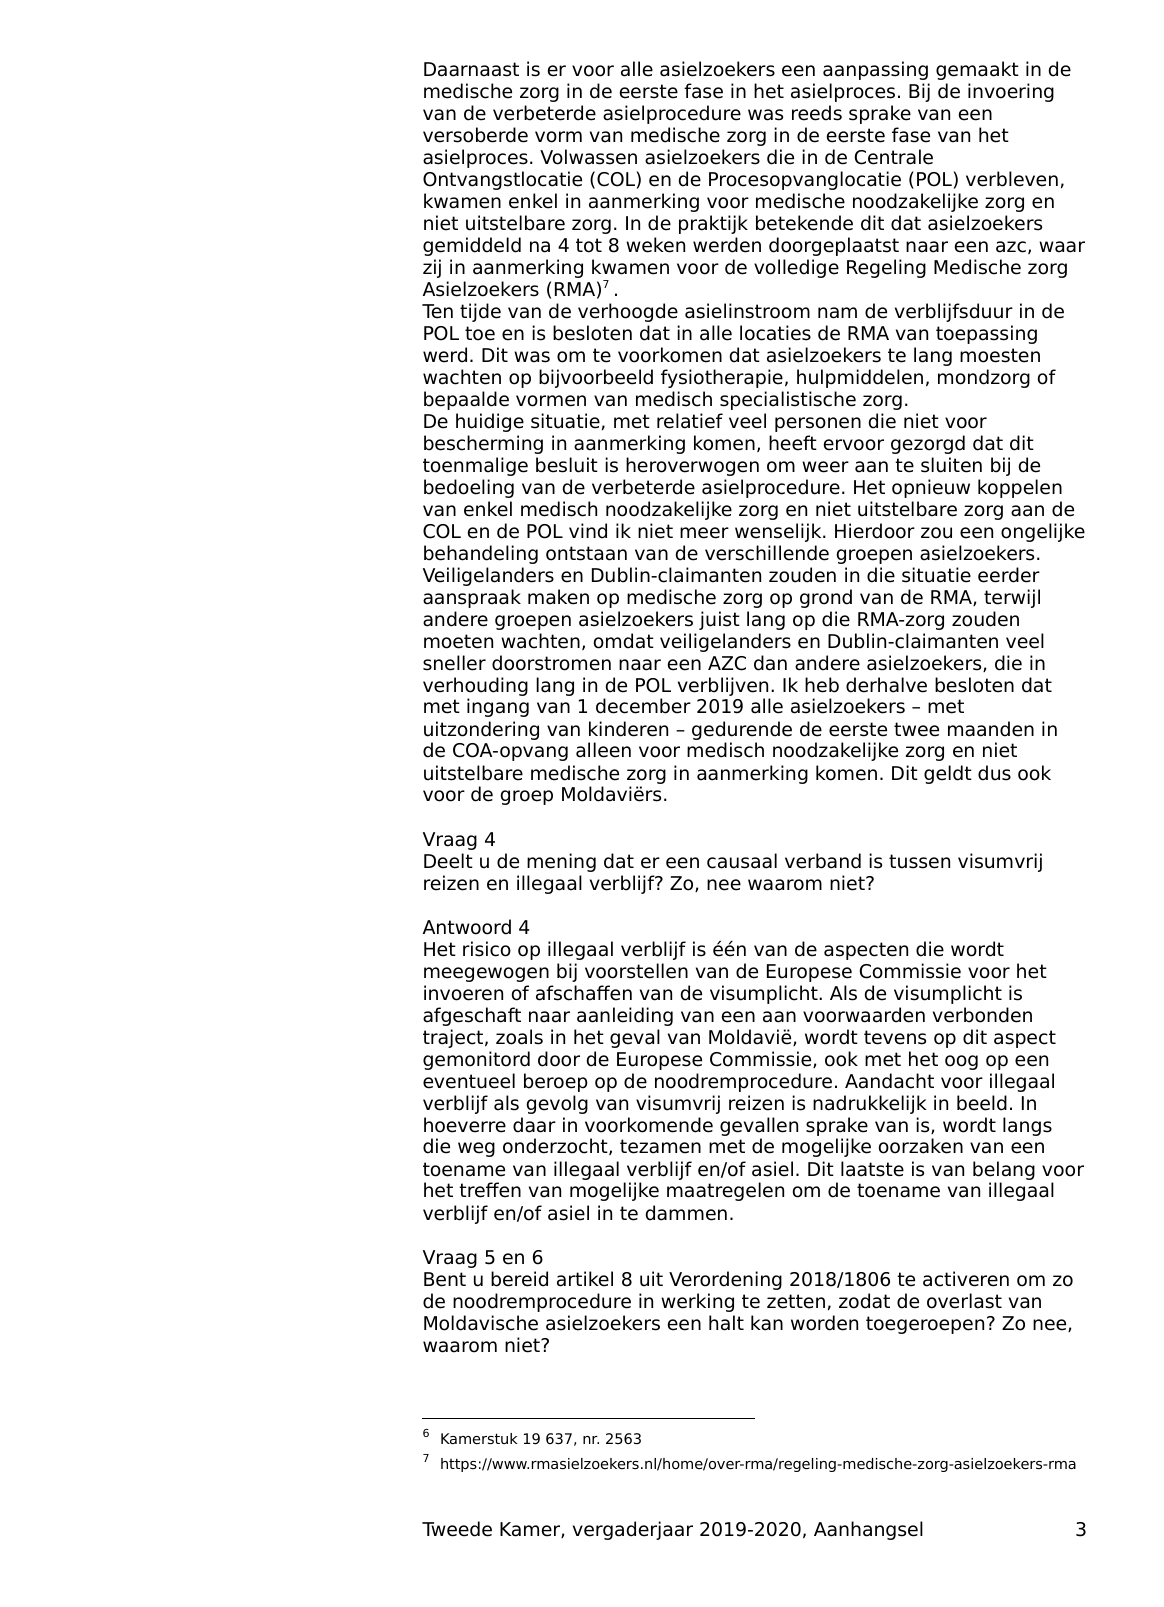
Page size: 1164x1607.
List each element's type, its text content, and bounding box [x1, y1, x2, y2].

text https://www.rmasielzoekers.nl/home/over-rma/regeling-medische-zorg-asielzoekers-rma [422, 1452, 1087, 1474]
text Vraag 4 [422, 828, 1087, 851]
text De huidige situatie, met relatief veel personen die niet voor bescherming in aanmerking komen, heeft ervoor gezorgd dat dit toenmalige besluit is heroverwogen om weer aan te sluiten bij de bedoeling van de verbeterde asielprocedure. Het opnieuw koppelen van enkel medisch noodzakelijke zorg en niet uitstelbare zorg aan de COL en de POL vind ik niet meer wenselijk. Hierdoor zou een ongelijke behandeling ontstaan van de verschillende groepen asielzoekers. Veiligelanders en Dublin-claimanten zouden in die situatie eerder aanspraak maken op medische zorg op grond van de RMA, terwijl andere groepen asielzoekers juist lang op die RMA-zorg zouden moeten wachten, omdat veiligelanders en Dublin-claimanten veel sneller doorstromen naar een AZC dan andere asielzoekers, die in verhouding lang in de POL verblijven. Ik heb derhalve besloten dat met ingang van 1 december 2019 alle asielzoekers – met uitzondering van kinderen – gedurende de eerste twee maanden in de COA-opvang alleen voor medisch noodzakelijke zorg en niet uitstelbare medische zorg in aanmerking komen. Dit geldt dus ook voor de groep Moldaviërs. [422, 411, 1087, 806]
text Antwoord 4 [422, 917, 1087, 939]
text Bent u bereid artikel 8 uit Verordening 2018/1806 te activeren om zo de noodremprocedure in werking te zetten, zodat de overlast van Moldavische asielzoekers een halt kan worden toegeroepen? Zo nee, waarom niet? [422, 1268, 1087, 1356]
text Het risico op illegaal verblijf is één van de aspecten die wordt meegewogen bij voorstellen van de Europese Commissie voor het invoeren of afschaffen van de visumplicht. Als de visumplicht is afgeschaft naar aanleiding van een aan voorwaarden verbonden traject, zoals in het geval van Moldavië, wordt tevens op dit aspect gemonitord door de Europese Commissie, ook met het oog op een eventueel beroep op de noodremprocedure. Aandacht voor illegaal verblijf als gevolg van visumvrij reizen is nadrukkelijk in beeld. In hoeverre daar in voorkomende gevallen sprake van is, wordt langs die weg onderzocht, tezamen met de mogelijke oorzaken van een toename van illegaal verblijf en/of asiel. Dit laatste is van belang voor het treffen van mogelijke maatregelen om de toename van illegaal verblijf en/of asiel in te dammen. [422, 939, 1087, 1224]
text Deelt u de mening dat er een causaal verband is tussen visumvrij reizen en illegaal verblijf? Zo, nee waarom niet? [422, 851, 1087, 894]
text Vraag 5 en 6 [422, 1247, 1087, 1268]
text Daarnaast is er voor alle asielzoekers een aanpassing gemaakt in de medische zorg in de eerste fase in het asielproces. Bij de invoering van de verbeterde asielprocedure was reeds sprake van een versoberde vorm van medische zorg in de eerste fase van het asielproces. Volwassen asielzoekers die in de Centrale Ontvangstlocatie (COL) en de Procesopvanglocatie (POL) verbleven, kwamen enkel in aanmerking voor medische noodzakelijke zorg en niet uitstelbare zorg. In de praktijk betekende dit dat asielzoekers gemiddeld na 4 tot 8 weken werden doorgeplaatst naar een azc, waar zij in aanmerking kwamen voor de volledige Regeling Medische zorg Asielzoekers (RMA). [422, 59, 1087, 301]
text Kamerstuk 19 637, nr. 2563 [422, 1427, 1087, 1449]
text Ten tijde van de verhoogde asielinstroom nam de verblijfsduur in de POL toe en is besloten dat in alle locaties de RMA van toepassing werd. Dit was om te voorkomen dat asielzoekers te lang moesten wachten op bijvoorbeeld fysiotherapie, hulpmiddelen, mondzorg of bepaalde vormen van medisch specialistische zorg. [422, 301, 1087, 411]
